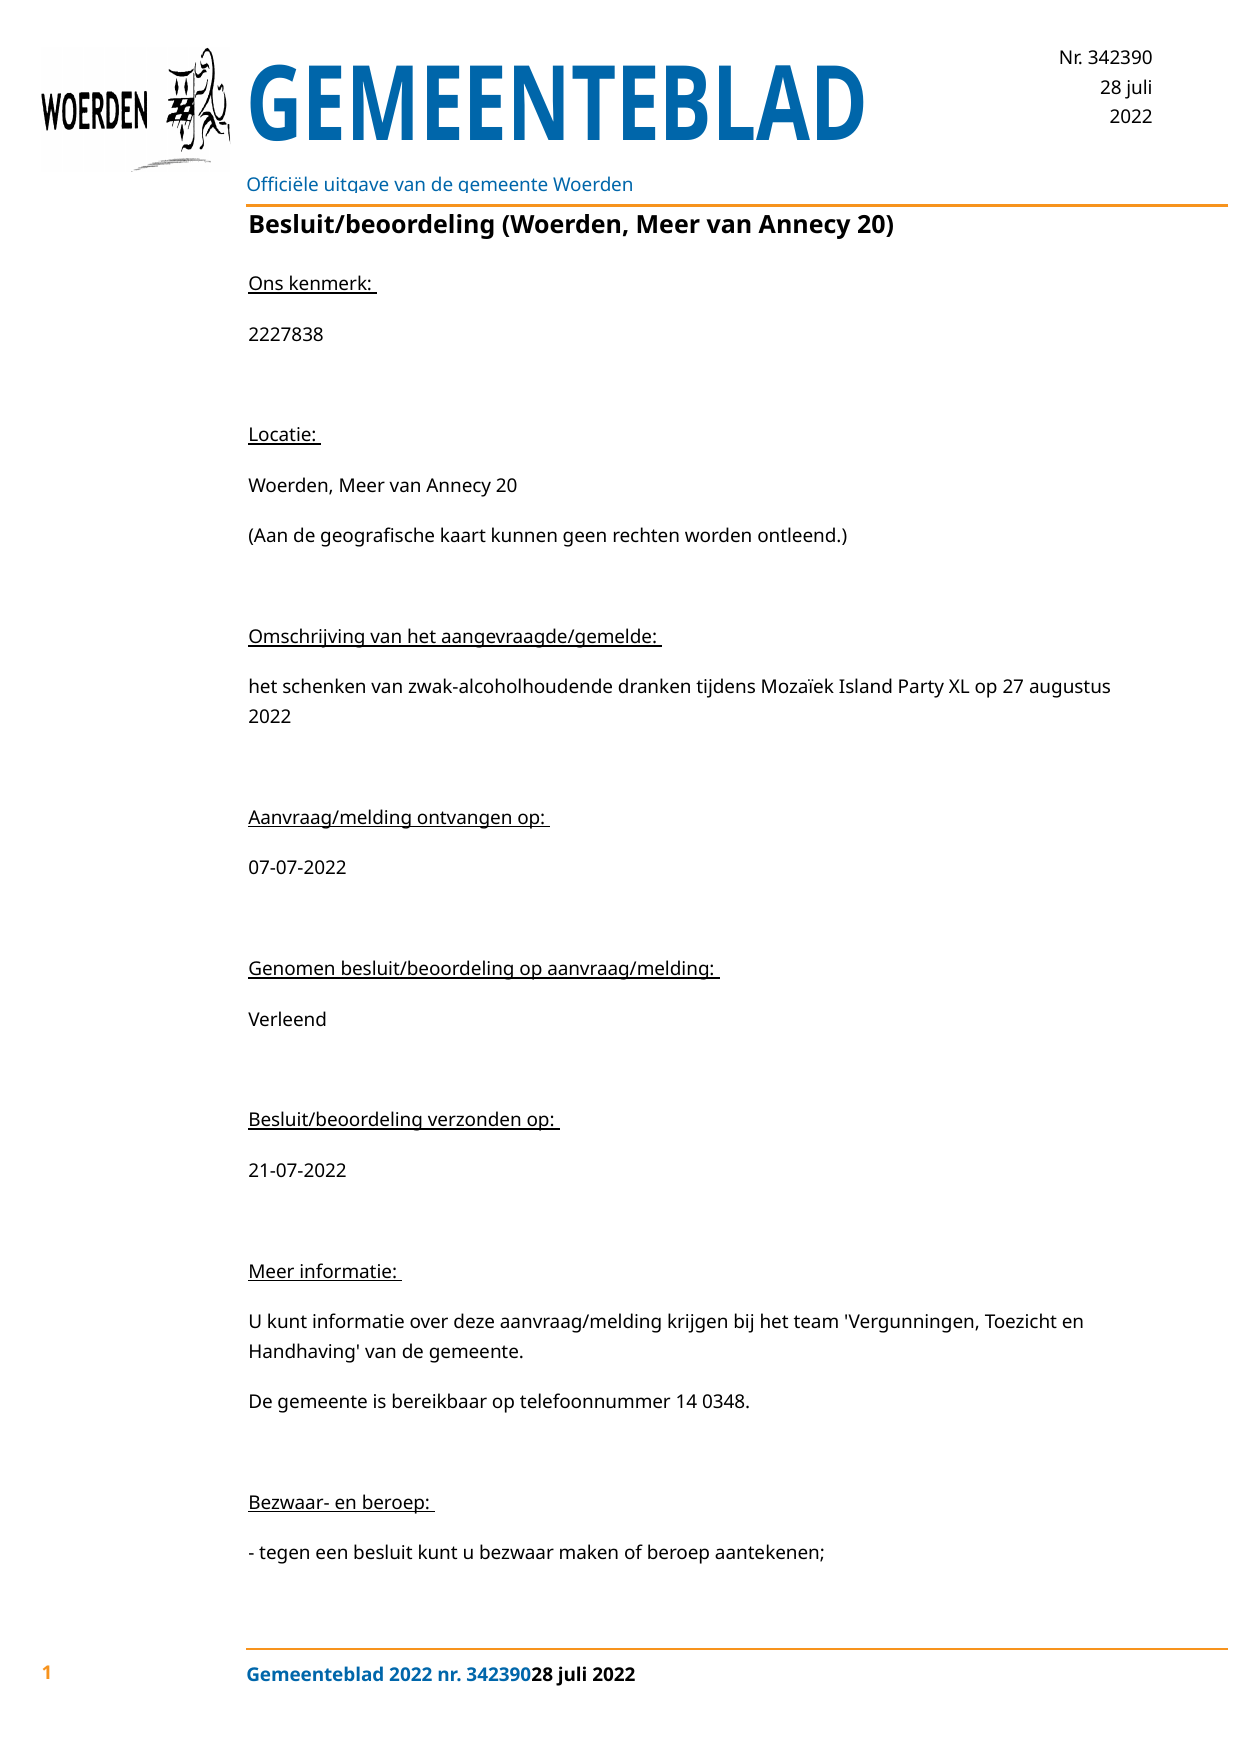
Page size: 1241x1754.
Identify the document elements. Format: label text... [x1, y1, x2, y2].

text - tegen een besluit kunt u bezwaar maken of beroep aantekenen; [248, 1539, 1152, 1565]
picture [41, 47, 231, 172]
text 07-07-2022 [248, 854, 1152, 880]
text U kunt informatie over deze aanvraag/melding krijgen bij het team 'Vergunningen, Toezicht en Handhaving' van de gemeente. [248, 1308, 1152, 1363]
text het schenken van zwak-alcoholhoudende dranken tijdens Mozaïek Island Party XL op 27 augustus 2022 [248, 674, 1152, 729]
text 21-07-2022 [248, 1157, 1152, 1183]
text Locatie: [248, 422, 1152, 447]
text Aanvraag/melding ontvangen op: [248, 804, 1152, 830]
text 2227838 [248, 321, 1152, 346]
text Ons kenmerk: [248, 270, 1152, 296]
text Besluit/beoordeling verzonden op: [248, 1107, 1152, 1132]
text Meer informatie: [248, 1258, 1152, 1283]
text (Aan de geografische kaart kunnen geen rechten worden ontleend.) [248, 522, 1152, 548]
text De gemeente is bereikbaar op telefoonnummer 14 0348. [248, 1388, 1152, 1414]
text Bezwaar- en beroep: [248, 1489, 1152, 1515]
text Genomen besluit/beoordeling op aanvraag/melding: [248, 955, 1152, 981]
text Omschrijving van het aangevraagde/gemelde: [248, 623, 1152, 649]
text Verleend [248, 1006, 1152, 1031]
text Woerden, Meer van Annecy 20 [248, 472, 1152, 498]
text Besluit/beoordeling (Woerden, Meer van Annecy 20) [248, 207, 1152, 241]
